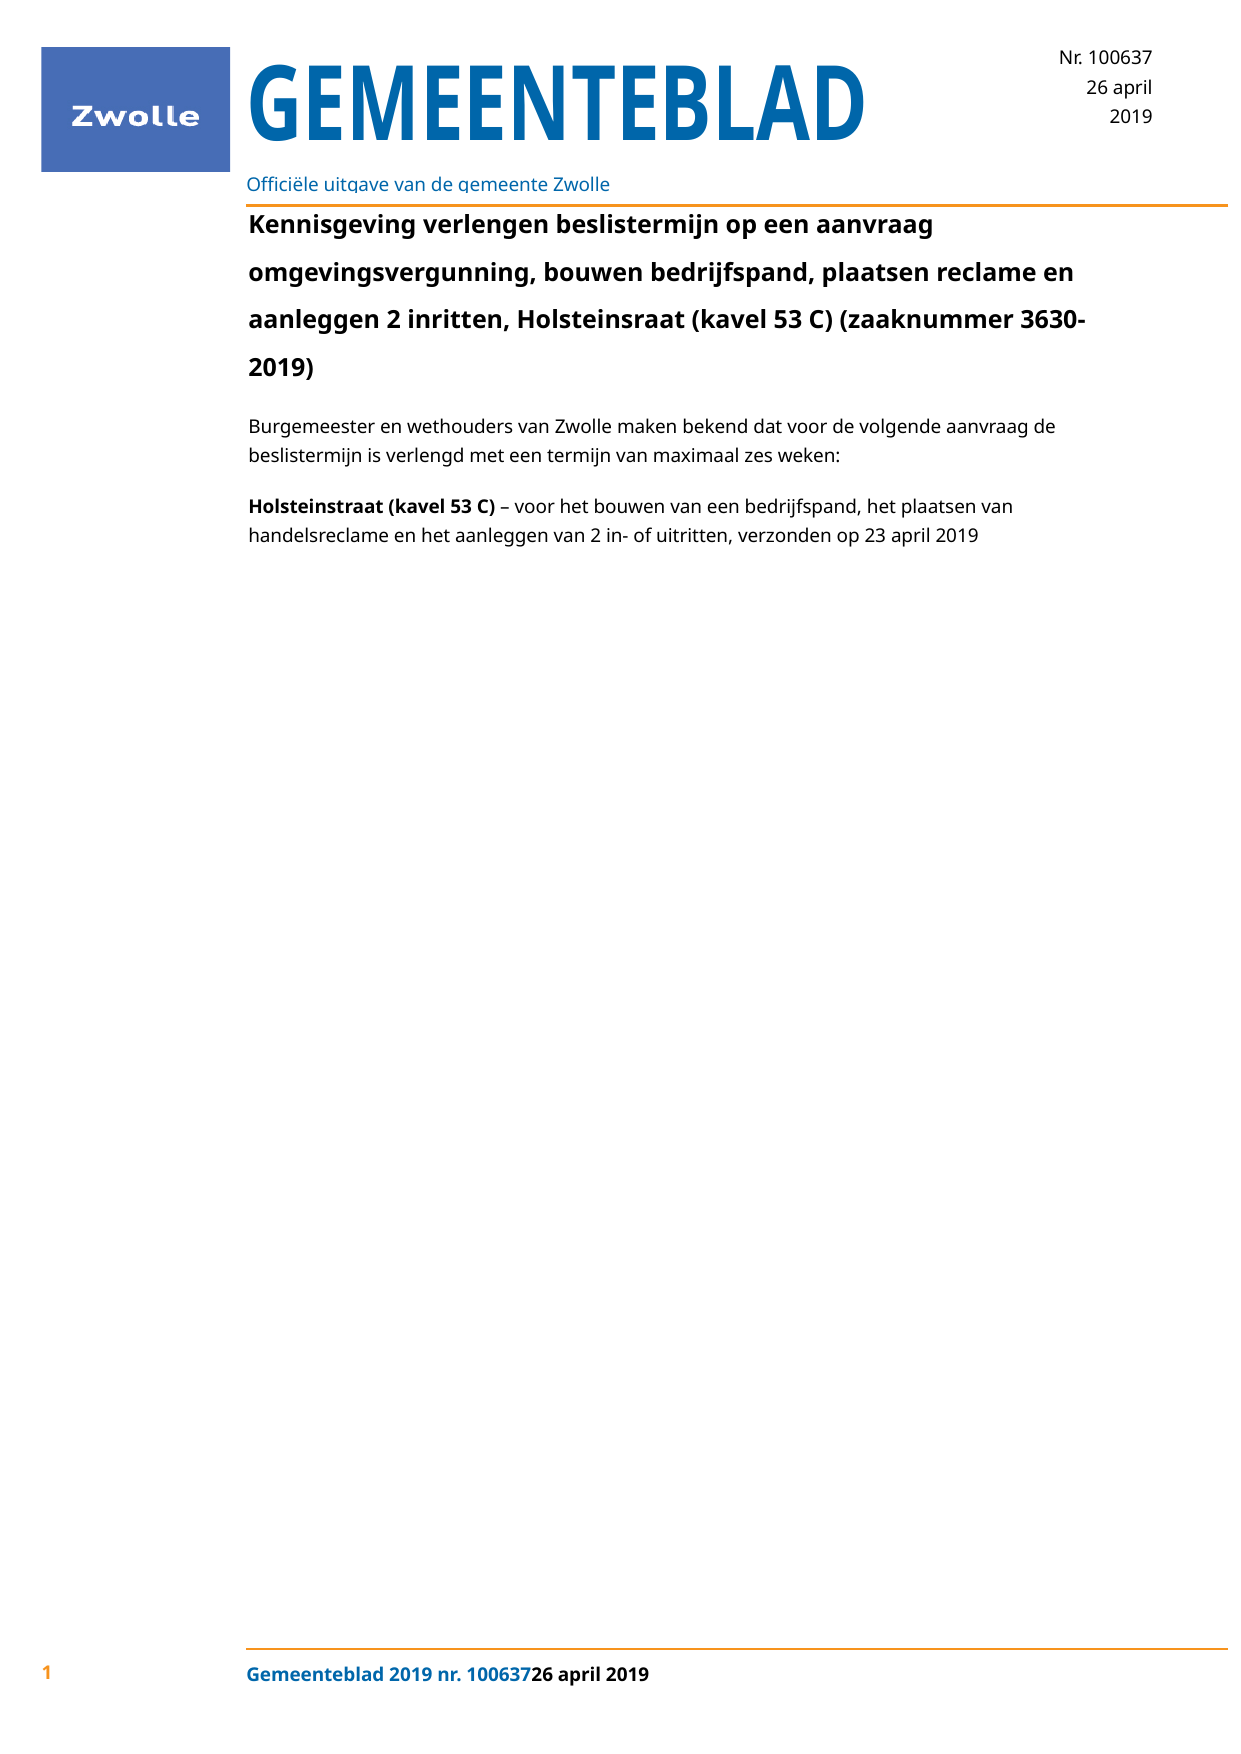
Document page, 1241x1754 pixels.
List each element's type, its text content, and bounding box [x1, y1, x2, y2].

picture [41, 47, 231, 172]
text Kennisgeving verlengen beslistermijn op een aanvraag omgevingsvergunning, bouwen bedrijfspand, plaatsen reclame en aanleggen 2 inritten, Holsteinsraat (kavel 53 C) (zaaknummer 3630-2019) [248, 207, 1152, 384]
text Burgemeester en wethouders van Zwolle maken bekend dat voor de volgende aanvraag de beslistermijn is verlengd met een termijn van maximaal zes weken: [248, 413, 1152, 468]
text Holsteinstraat (kavel 53 C) – voor het bouwen van een bedrijfspand, het plaatsen van handelsreclame en het aanleggen van 2 in- of uitritten, verzonden op 23 april 2019 [248, 493, 1152, 548]
